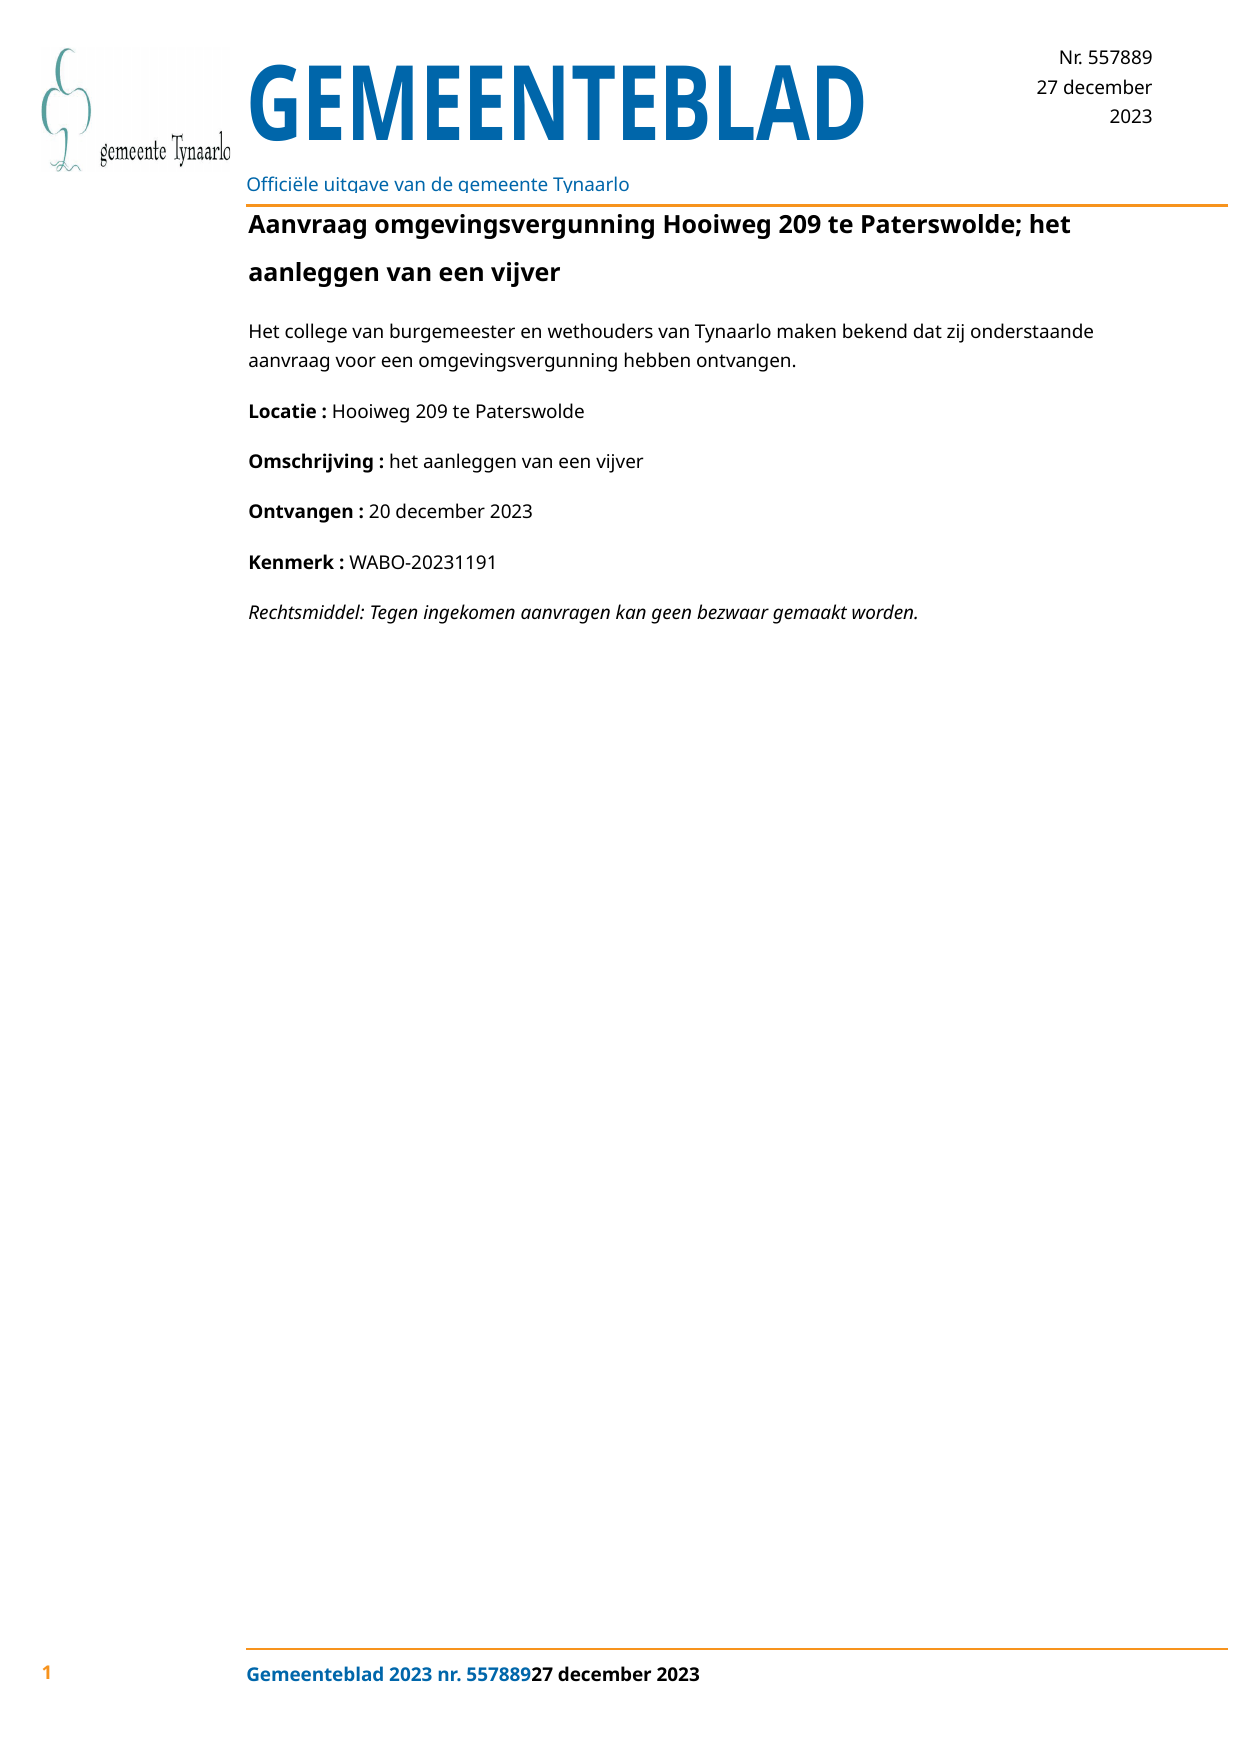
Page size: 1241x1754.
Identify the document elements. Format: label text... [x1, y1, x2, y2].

text Omschrijving : het aanleggen van een vijver [248, 448, 1152, 474]
text Rechtsmiddel: Tegen ingekomen aanvragen kan geen bezwaar gemaakt worden. [248, 599, 1152, 625]
text Het college van burgemeester en wethouders van Tynaarlo maken bekend dat zij onderstaande aanvraag voor een omgevingsvergunning hebben ontvangen. [248, 318, 1152, 373]
text Locatie : Hooiweg 209 te Paterswolde [248, 398, 1152, 424]
picture [41, 47, 231, 172]
text Aanvraag omgevingsvergunning Hooiweg 209 te Paterswolde; het aanleggen van een vijver [248, 207, 1152, 288]
text Kenmerk : WABO-20231191 [248, 549, 1152, 575]
text Ontvangen : 20 december 2023 [248, 499, 1152, 524]
